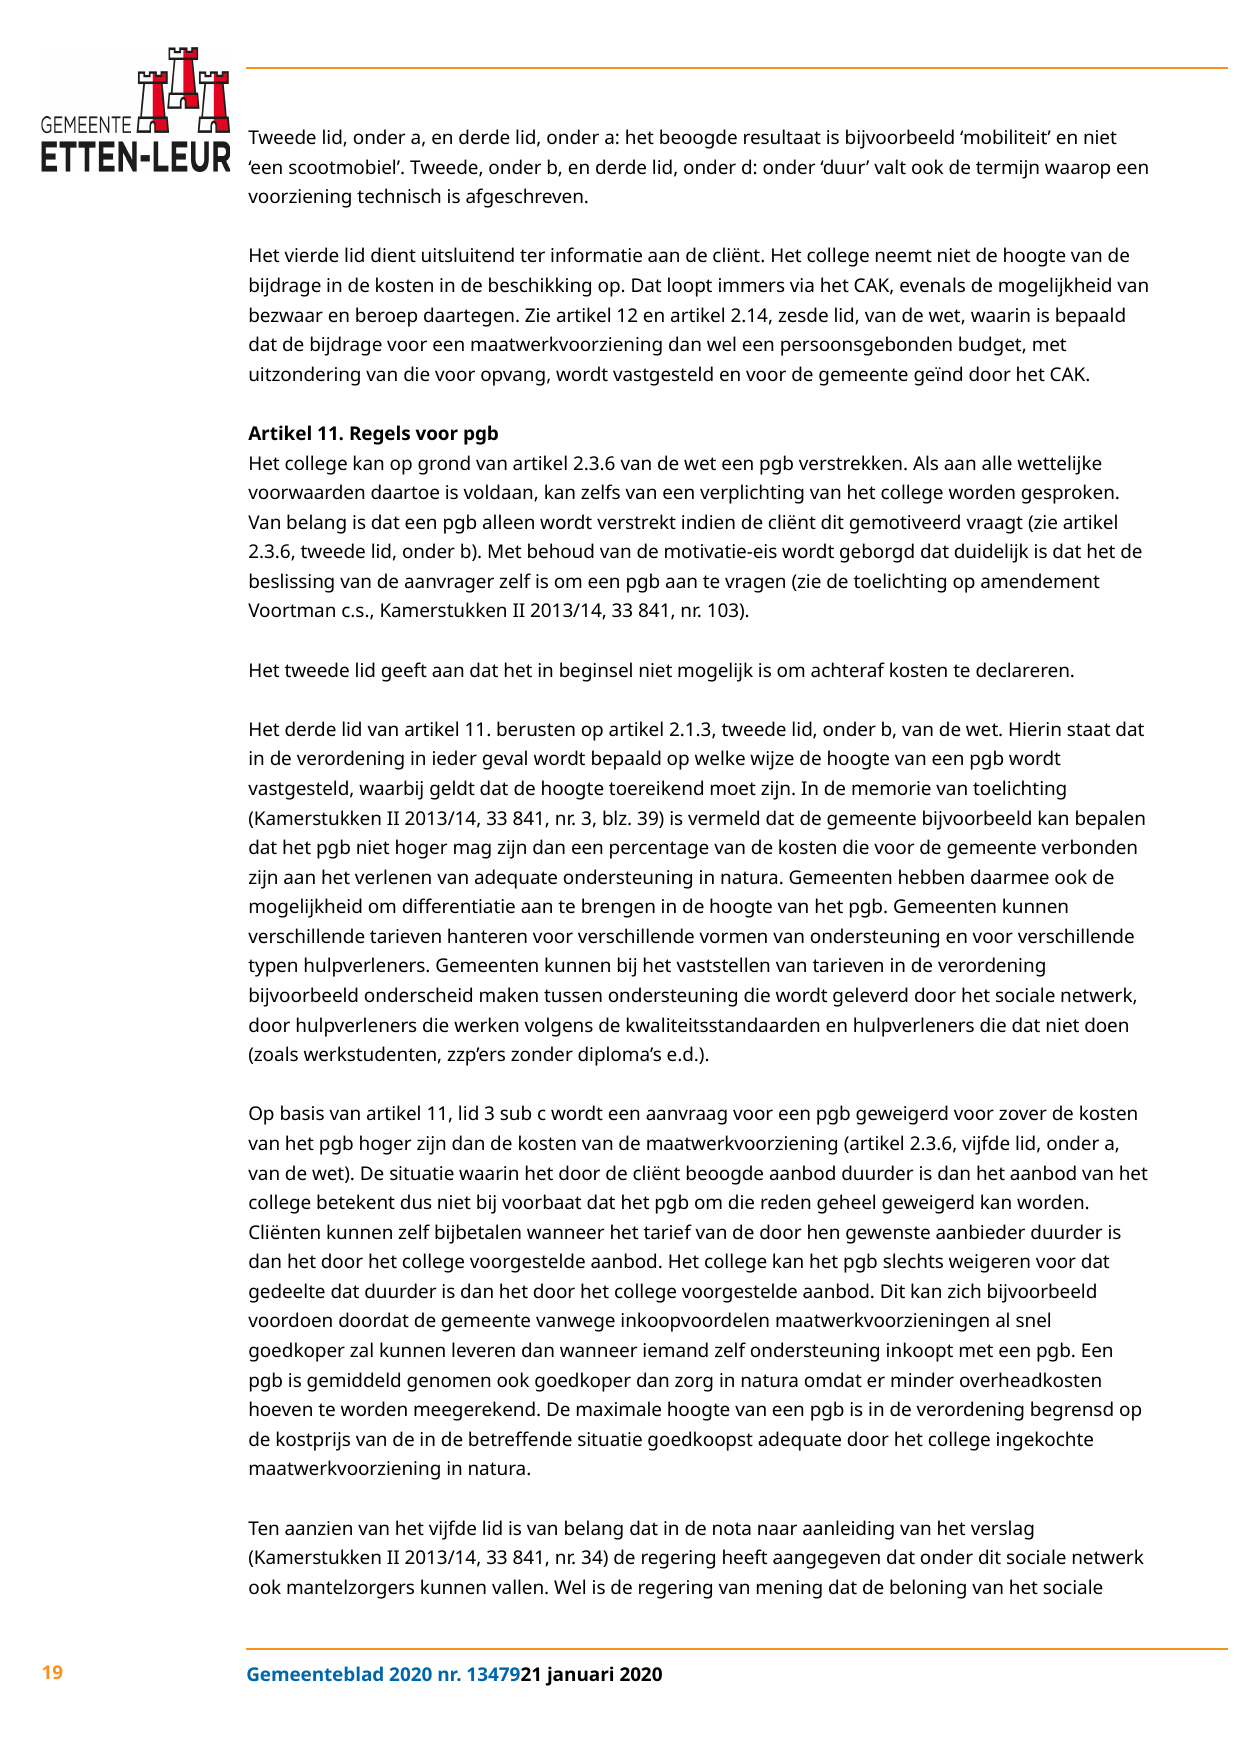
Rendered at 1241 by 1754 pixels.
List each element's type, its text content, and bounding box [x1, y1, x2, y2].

text Ten aanzien van het vijfde lid is van belang dat in de nota naar aanleiding van het verslag (Kamerstukken II 2013/14, 33 841, nr. 34) de regering heeft aangegeven dat onder dit sociale netwerk ook mantelzorgers kunnen vallen. Wel is de regering van mening dat de beloning van het sociale [248, 1515, 1152, 1600]
text Het college kan op grond van artikel 2.3.6 van de wet een pgb verstrekken. Als aan alle wettelijke voorwaarden daartoe is voldaan, kan zelfs van een verplichting van het college worden gesproken. Van belang is dat een pgb alleen wordt verstrekt indien de cliёnt dit gemotiveerd vraagt (zie artikel 2.3.6, tweede lid, onder b). Met behoud van de motivatie-eis wordt geborgd dat duidelijk is dat het de beslissing van de aanvrager zelf is om een pgb aan te vragen (zie de toelichting op amendement Voortman c.s., Kamerstukken II 2013/14, 33 841, nr. 103). [248, 450, 1152, 623]
picture [41, 47, 231, 172]
text Op basis van artikel 11, lid 3 sub c wordt een aanvraag voor een pgb geweigerd voor zover de kosten van het pgb hoger zijn dan de kosten van de maatwerkvoorziening (artikel 2.3.6, vijfde lid, onder a, van de wet). De situatie waarin het door de cliënt beoogde aanbod duurder is dan het aanbod van het college betekent dus niet bij voorbaat dat het pgb om die reden geheel geweigerd kan worden. Cliënten kunnen zelf bijbetalen wanneer het tarief van de door hen gewenste aanbieder duurder is dan het door het college voorgestelde aanbod. Het college kan het pgb slechts weigeren voor dat gedeelte dat duurder is dan het door het college voorgestelde aanbod. Dit kan zich bijvoorbeeld voordoen doordat de gemeente vanwege inkoopvoordelen maatwerkvoorzieningen al snel goedkoper zal kunnen leveren dan wanneer iemand zelf ondersteuning inkoopt met een pgb. Een pgb is gemiddeld genomen ook goedkoper dan zorg in natura omdat er minder overheadkosten hoeven te worden meegerekend. De maximale hoogte van een pgb is in de verordening begrensd op de kostprijs van de in de betreffende situatie goedkoopst adequate door het college ingekochte maatwerkvoorziening in natura. [248, 1101, 1152, 1481]
text Het tweede lid geeft aan dat het in beginsel niet mogelijk is om achteraf kosten te declareren. [248, 657, 1152, 683]
text Het vierde lid dient uitsluitend ter informatie aan de cliënt. Het college neemt niet de hoogte van de bijdrage in de kosten in de beschikking op. Dat loopt immers via het CAK, evenals de mogelijkheid van bezwaar en beroep daartegen. Zie artikel 12 en artikel 2.14, zesde lid, van de wet, waarin is bepaald dat de bijdrage voor een maatwerkvoorziening dan wel een persoonsgebonden budget, met uitzondering van die voor opvang, wordt vastgesteld en voor de gemeente geïnd door het CAK. [248, 243, 1152, 387]
text Artikel 11. Regels voor pgb [248, 420, 1152, 446]
text Het derde lid van artikel 11. berusten op artikel 2.1.3, tweede lid, onder b, van de wet. Hierin staat dat in de verordening in ieder geval wordt bepaald op welke wijze de hoogte van een pgb wordt vastgesteld, waarbij geldt dat de hoogte toereikend moet zijn. In de memorie van toelichting (Kamerstukken II 2013/14, 33 841, nr. 3, blz. 39) is vermeld dat de gemeente bijvoorbeeld kan bepalen dat het pgb niet hoger mag zijn dan een percentage van de kosten die voor de gemeente verbonden zijn aan het verlenen van adequate ondersteuning in natura. Gemeenten hebben daarmee ook de mogelijkheid om differentiatie aan te brengen in de hoogte van het pgb. Gemeenten kunnen verschillende tarieven hanteren voor verschillende vormen van ondersteuning en voor verschillende typen hulpverleners. Gemeenten kunnen bij het vaststellen van tarieven in de verordening bijvoorbeeld onderscheid maken tussen ondersteuning die wordt geleverd door het sociale netwerk, door hulpverleners die werken volgens de kwaliteitsstandaarden en hulpverleners die dat niet doen (zoals werkstudenten, zzp’ers zonder diploma’s e.d.). [248, 716, 1152, 1067]
text Tweede lid, onder a, en derde lid, onder a: het beoogde resultaat is bijvoorbeeld ‘mobiliteit’ en niet ‘een scootmobiel’. Tweede, onder b, en derde lid, onder d: onder ‘duur’ valt ook de termijn waarop een voorziening technisch is afgeschreven. [248, 124, 1152, 209]
